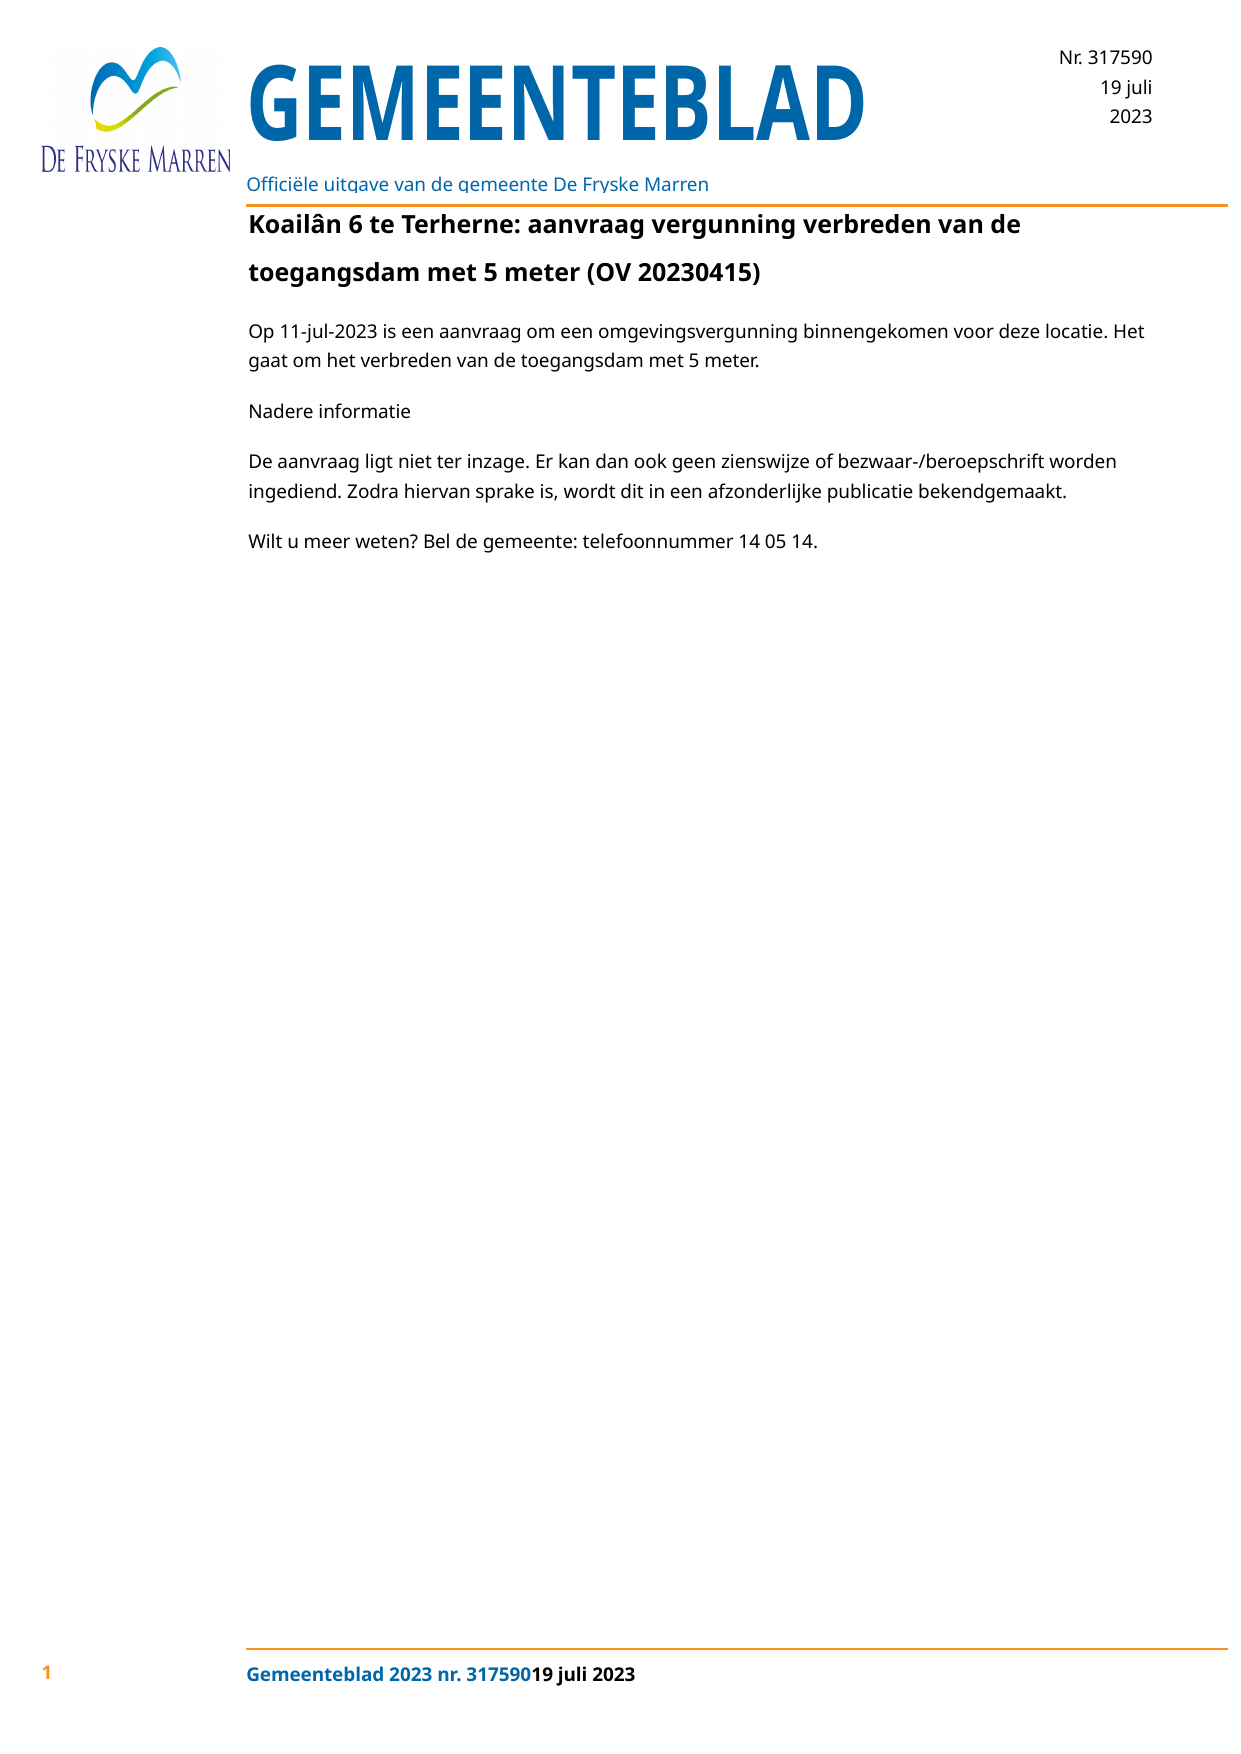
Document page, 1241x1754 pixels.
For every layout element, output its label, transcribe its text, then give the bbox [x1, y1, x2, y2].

text Koailân 6 te Terherne: aanvraag vergunning verbreden van de toegangsdam met 5 meter (OV 20230415) [248, 207, 1152, 288]
text Op 11-jul-2023 is een aanvraag om een omgevingsvergunning binnengekomen voor deze locatie. Het gaat om het verbreden van de toegangsdam met 5 meter. [248, 318, 1152, 373]
picture [41, 47, 231, 172]
text Wilt u meer weten? Bel de gemeente: telefoonnummer 14 05 14. [248, 528, 1152, 554]
text Nadere informatie [248, 398, 1152, 424]
text De aanvraag ligt niet ter inzage. Er kan dan ook geen zienswijze of bezwaar-/beroepschrift worden ingediend. Zodra hiervan sprake is, wordt dit in een afzonderlijke publicatie bekendgemaakt. [248, 448, 1152, 504]
